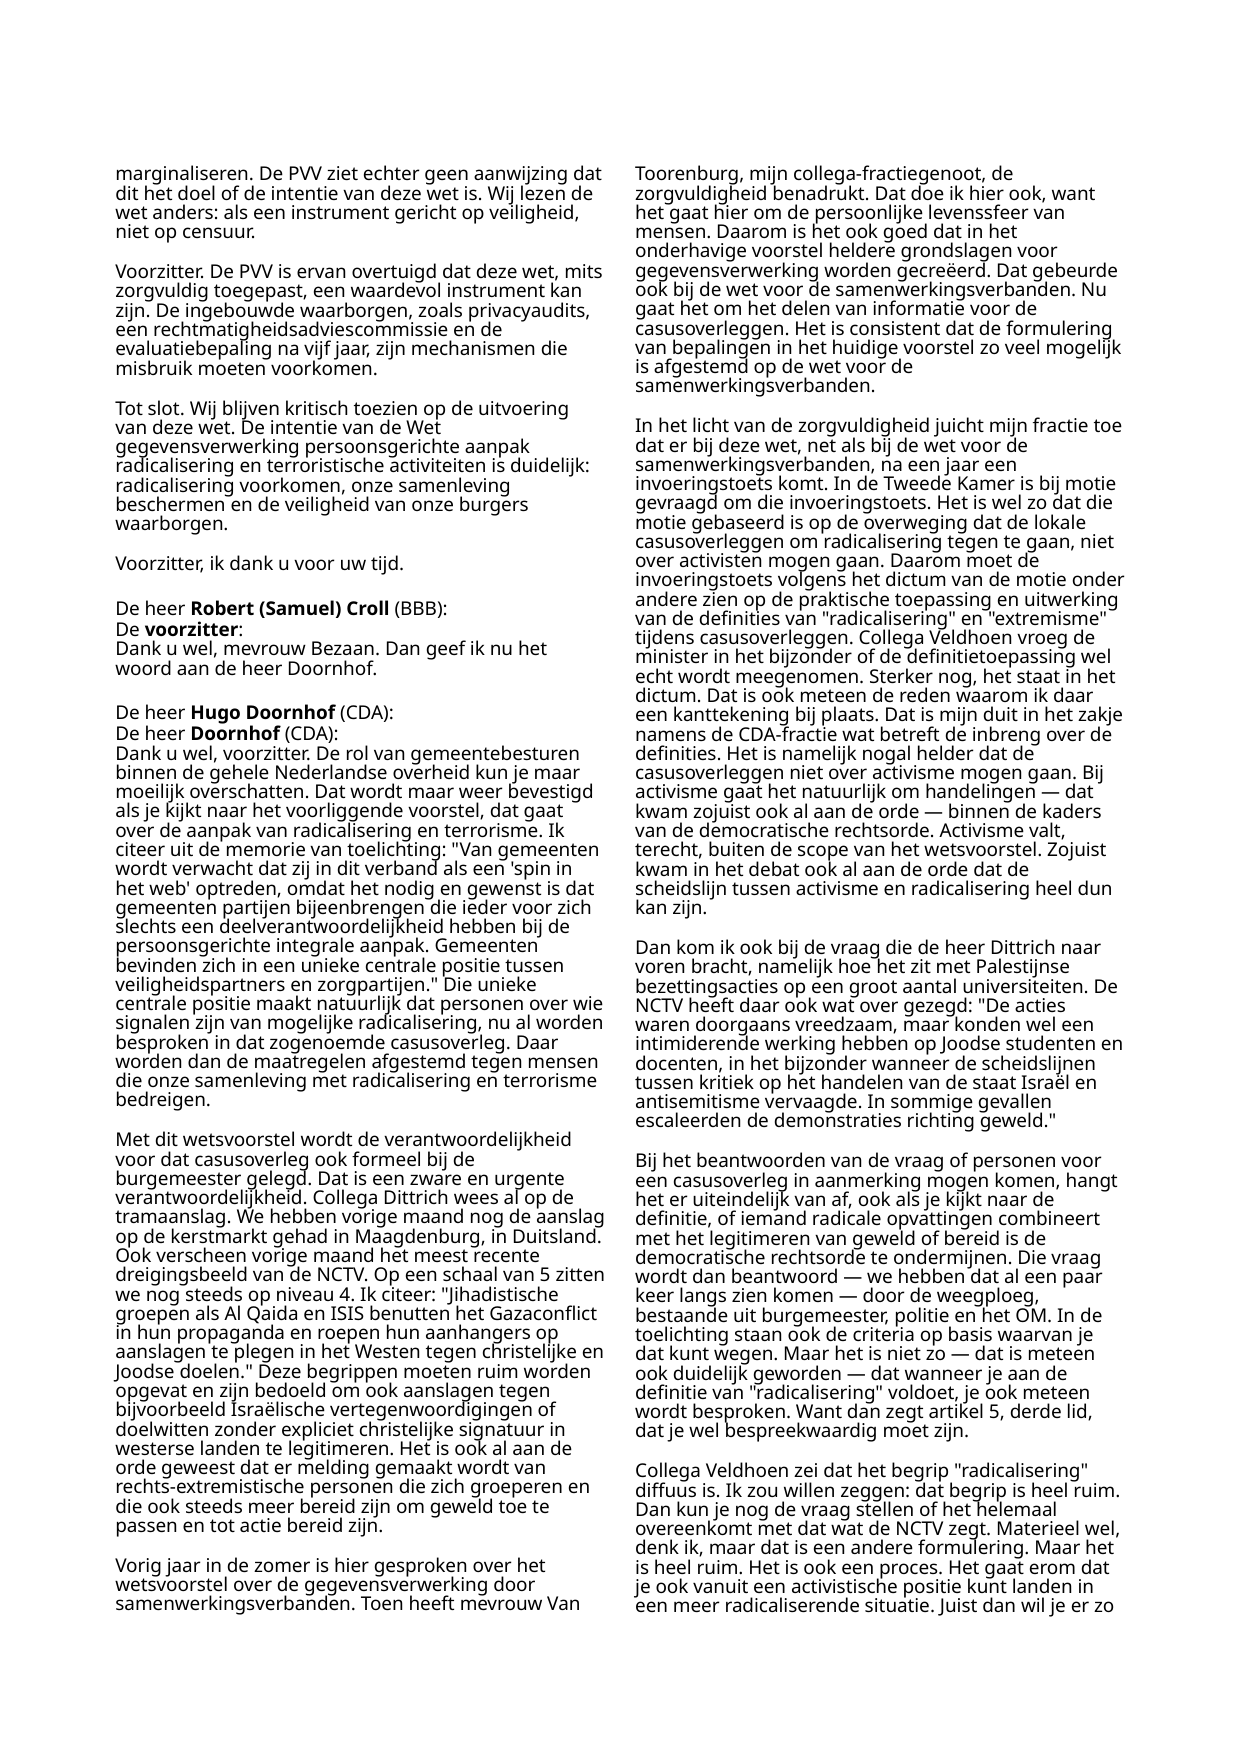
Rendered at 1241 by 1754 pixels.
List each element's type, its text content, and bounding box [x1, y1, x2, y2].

text De heer Doornhof (CDA): [115, 725, 605, 744]
text marginaliseren. De PVV ziet echter geen aanwijzing dat dit het doel of de intentie van deze wet is. Wij lezen de wet anders: als een instrument gericht op veiligheid, niet op censuur. [115, 165, 605, 242]
text In het licht van de zorgvuldigheid juicht mijn fractie toe dat er bij deze wet, net als bij de wet voor de samenwerkingsverbanden, na een jaar een invoeringstoets komt. In de Tweede Kamer is bij motie gevraagd om die invoeringstoets. Het is wel zo dat die motie gebaseerd is op de overweging dat de lokale casusoverleggen om radicalisering tegen te gaan, niet over activisten mogen gaan. Daarom moet de invoeringstoets volgens het dictum van de motie onder andere zien op de praktische toepassing en uitwerking van de definities van "radicalisering" en "extremisme" tijdens casusoverleggen. Collega Veldhoen vroeg de minister in het bijzonder of de definitietoepassing wel echt wordt meegenomen. Sterker nog, het staat in het dictum. Dat is ook meteen de reden waarom ik daar een kanttekening bij plaats. Dat is mijn duit in het zakje namens de CDA-fractie wat betreft de inbreng over de definities. Het is namelijk nogal helder dat de casusoverleggen niet over activisme mogen gaan. Bij activisme gaat het natuurlijk om handelingen — dat kwam zojuist ook al aan de orde — binnen de kaders van de democratische rechtsorde. Activisme valt, terecht, buiten de scope van het wetsvoorstel. Zojuist kwam in het debat ook al aan de orde dat de scheidslijn tussen activisme en radicalisering heel dun kan zijn. [635, 417, 1125, 918]
text Dan kom ik ook bij de vraag die de heer Dittrich naar voren bracht, namelijk hoe het zit met Palestijnse bezettingsacties op een groot aantal universiteiten. De NCTV heeft daar ook wat over gezegd: "De acties waren doorgaans vreedzaam, maar konden wel een intimiderende werking hebben op Joodse studenten en docenten, in het bijzonder wanneer de scheidslijnen tussen kritiek op het handelen van de staat Israël en antisemitisme vervaagde. In sommige gevallen escaleerden de demonstraties richting geweld." [635, 939, 1125, 1132]
text Voorzitter, ik dank u voor uw tijd. [115, 555, 605, 574]
text De heer Robert (Samuel) Croll (BBB): [115, 595, 605, 621]
text Dank u wel, voorzitter. De rol van gemeentebesturen binnen de gehele Nederlandse overheid kun je maar moeilijk overschatten. Dat wordt maar weer bevestigd als je kijkt naar het voorliggende voorstel, dat gaat over de aanpak van radicalisering en terrorisme. Ik citeer uit de memorie van toelichting: "Van gemeenten wordt verwacht dat zij in dit verband als een 'spin in het web' optreden, omdat het nodig en gewenst is dat gemeenten partijen bijeenbrengen die ieder voor zich slechts een deelverantwoordelijkheid hebben bij de persoonsgerichte integrale aanpak. Gemeenten bevinden zich in een unieke centrale positie tussen veiligheidspartners en zorgpartijen." Die unieke centrale positie maakt natuurlijk dat personen over wie signalen zijn van mogelijke radicalisering, nu al worden besproken in dat zogenoemde casusoverleg. Daar worden dan de maatregelen afgestemd tegen mensen die onze samenleving met radicalisering en terrorisme bedreigen. [115, 744, 605, 1111]
text De voorzitter: [115, 621, 605, 640]
text Vorig jaar in de zomer is hier gesproken over het wetsvoorstel over de gegevensverwerking door samenwerkingsverbanden. Toen heeft mevrouw Van [115, 1557, 605, 1615]
text Tot slot. Wij blijven kritisch toezien op de uitvoering van deze wet. De intentie van de Wet gegevensverwerking persoonsgerichte aanpak radicalisering en terroristische activiteiten is duidelijk: radicalisering voorkomen, onze samenleving beschermen en de veiligheid van onze burgers waarborgen. [115, 399, 605, 534]
text Voorzitter. De PVV is ervan overtuigd dat deze wet, mits zorgvuldig toegepast, een waardevol instrument kan zijn. De ingebouwde waarborgen, zoals privacyaudits, een rechtmatigheidsadviescommissie en de evaluatiebepaling na vijf jaar, zijn mechanismen die misbruik moeten voorkomen. [115, 263, 605, 379]
text Bij het beantwoorden van de vraag of personen voor een casusoverleg in aanmerking mogen komen, hangt het er uiteindelijk van af, ook als je kijkt naar de definitie, of iemand radicale opvattingen combineert met het legitimeren van geweld of bereid is de democratische rechtsorde te ondermijnen. Die vraag wordt dan beantwoord — we hebben dat al een paar keer langs zien komen — door de weegploeg, bestaande uit burgemeester, politie en het OM. In de toelichting staan ook de criteria op basis waarvan je dat kunt wegen. Maar het is niet zo — dat is meteen ook duidelijk geworden — dat wanneer je aan de definitie van "radicalisering" voldoet, je ook meteen wordt besproken. Want dan zegt artikel 5, derde lid, dat je wel bespreekwaardig moet zijn. [635, 1152, 1125, 1442]
text Toorenburg, mijn collega-fractiegenoot, de zorgvuldigheid benadrukt. Dat doe ik hier ook, want het gaat hier om de persoonlijke levenssfeer van mensen. Daarom is het ook goed dat in het onderhavige voorstel heldere grondslagen voor gegevensverwerking worden gecreëerd. Dat gebeurde ook bij de wet voor de samenwerkingsverbanden. Nu gaat het om het delen van informatie voor de casusoverleggen. Het is consistent dat de formulering van bepalingen in het huidige voorstel zo veel mogelijk is afgestemd op de wet voor de samenwerkingsverbanden. [635, 165, 1125, 397]
text Met dit wetsvoorstel wordt de verantwoordelijkheid voor dat casusoverleg ook formeel bij de burgemeester gelegd. Dat is een zware en urgente verantwoordelijkheid. Collega Dittrich wees al op de tramaanslag. We hebben vorige maand nog de aanslag op de kerstmarkt gehad in Maagdenburg, in Duitsland. Ook verscheen vorige maand het meest recente dreigingsbeeld van de NCTV. Op een schaal van 5 zitten we nog steeds op niveau 4. Ik citeer: "Jihadistische groepen als Al Qaida en ISIS benutten het Gazaconflict in hun propaganda en roepen hun aanhangers op aanslagen te plegen in het Westen tegen christelijke en Joodse doelen." Deze begrippen moeten ruim worden opgevat en zijn bedoeld om ook aanslagen tegen bijvoorbeeld Israëlische vertegenwoordigingen of doelwitten zonder expliciet christelijke signatuur in westerse landen te legitimeren. Het is ook al aan de orde geweest dat er melding gemaakt wordt van rechts-extremistische personen die zich groeperen en die ook steeds meer bereid zijn om geweld toe te passen en tot actie bereid zijn. [115, 1131, 605, 1536]
text Collega Veldhoen zei dat het begrip "radicalisering" diffuus is. Ik zou willen zeggen: dat begrip is heel ruim. Dan kun je nog de vraag stellen of het helemaal overeenkomt met dat wat de NCTV zegt. Materieel wel, denk ik, maar dat is een andere formulering. Maar het is heel ruim. Het is ook een proces. Het gaat erom dat je ook vanuit een activistische positie kunt landen in een meer radicaliserende situatie. Juist dan wil je er zo [635, 1462, 1125, 1616]
text De heer Hugo Doornhof (CDA): [115, 699, 605, 725]
text Dank u wel, mevrouw Bezaan. Dan geef ik nu het woord aan de heer Doornhof. [115, 640, 605, 679]
